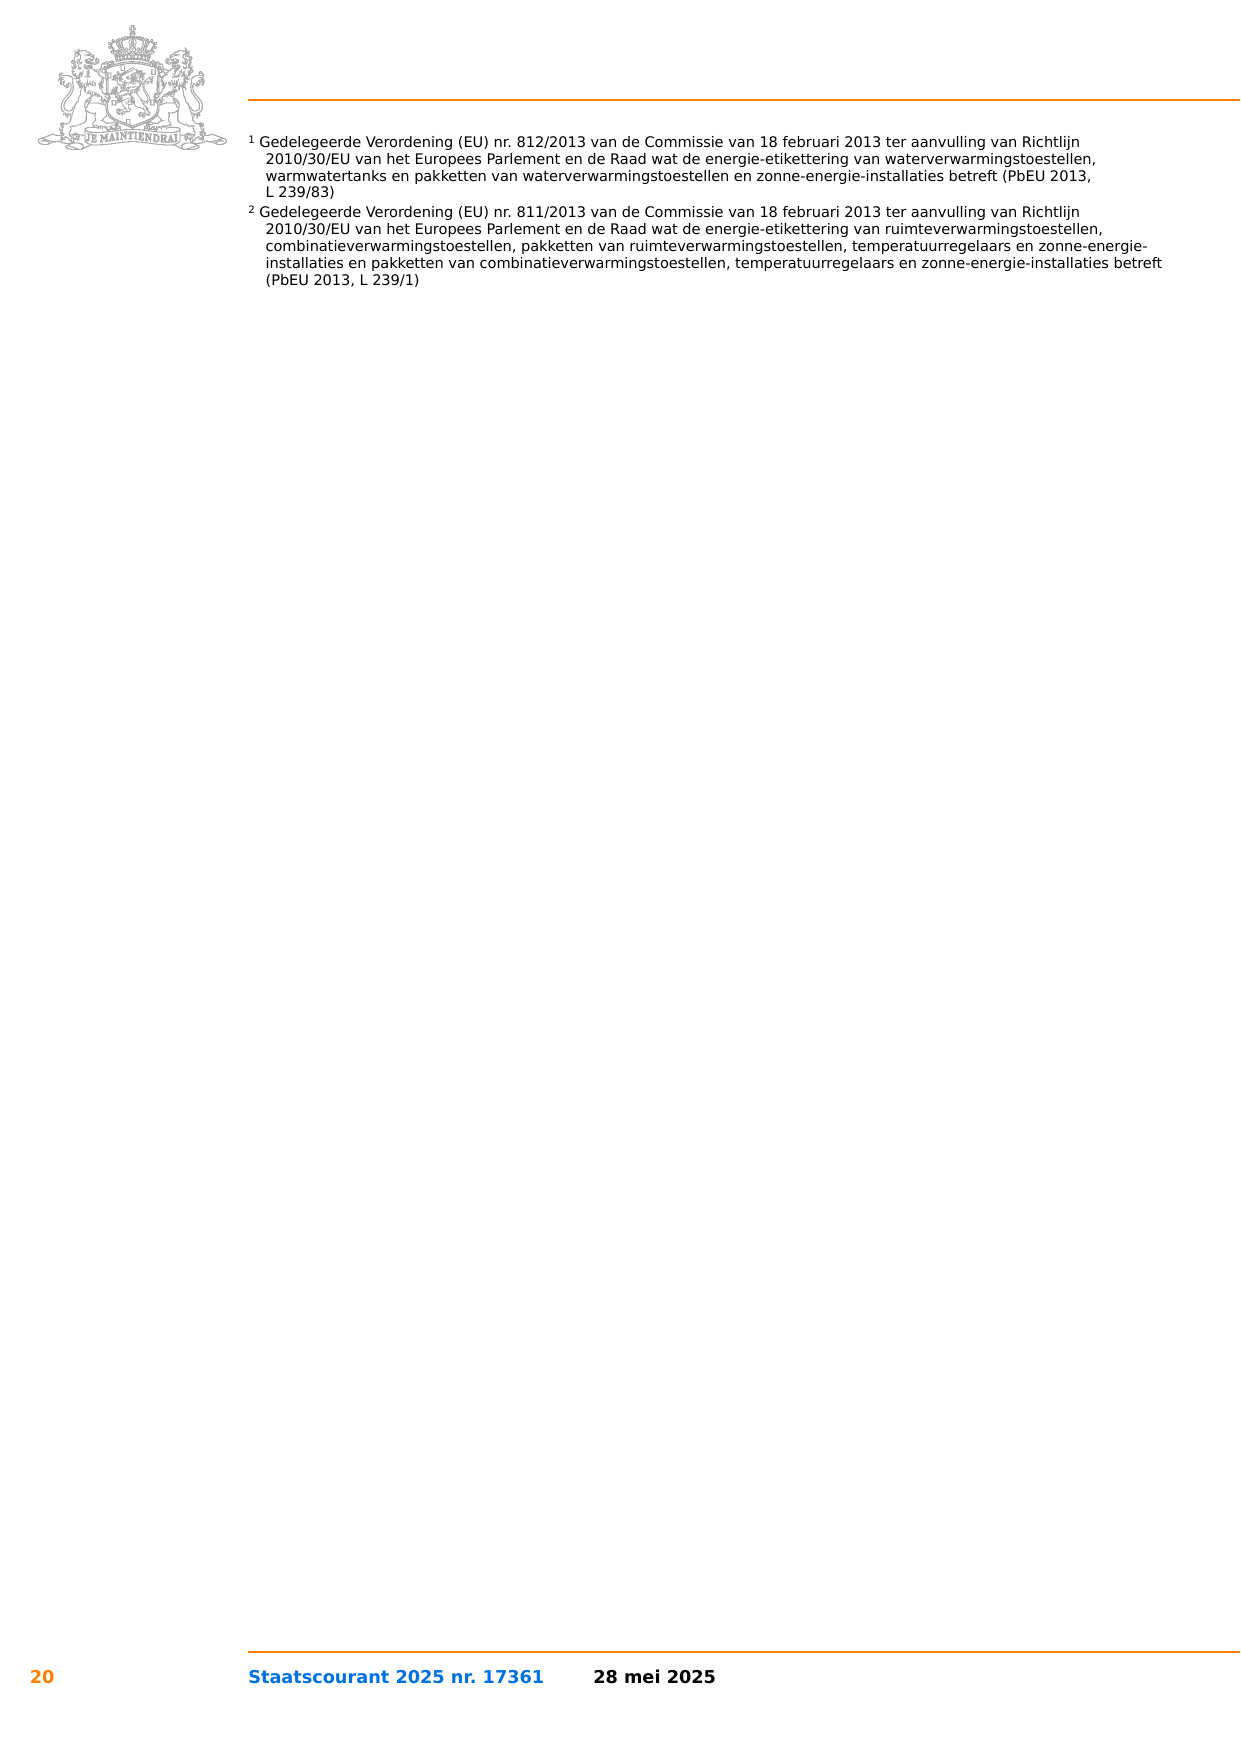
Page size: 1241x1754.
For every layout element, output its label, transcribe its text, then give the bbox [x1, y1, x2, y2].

picture [38, 25, 227, 150]
table_cell 1 Gedelegeerde Verordening (EU) nr. 812/2013 van de Commissie van 18 februari 2013 ter aanvulling van Richtlijn 2010/30/EU van het Europees Parlement en de Raad wat de energie-etikettering van waterverwarmingstoestellen, warmwatertanks en pakketten van waterverwarmingstoestellen en zonne-energie-installaties betreft (PbEU 2013, L 239/83) 2 Gedelegeerde Verordening (EU) nr. 811/2013 van de Commissie van 18 februari 2013 ter aanvulling van Richtlijn 2010/30/EU van het Europees Parlement en de Raad wat de energie-etikettering van ruimteverwarmingstoestellen, combinatieverwarmingstoestellen, pakketten van ruimteverwarmingstoestellen, temperatuurregelaars en zonne-energie-installaties en pakketten van combinatieverwarmingstoestellen, temperatuurregelaars en zonne-energie-installaties betreft (PbEU 2013, L 239/1) [248, 130, 1163, 289]
